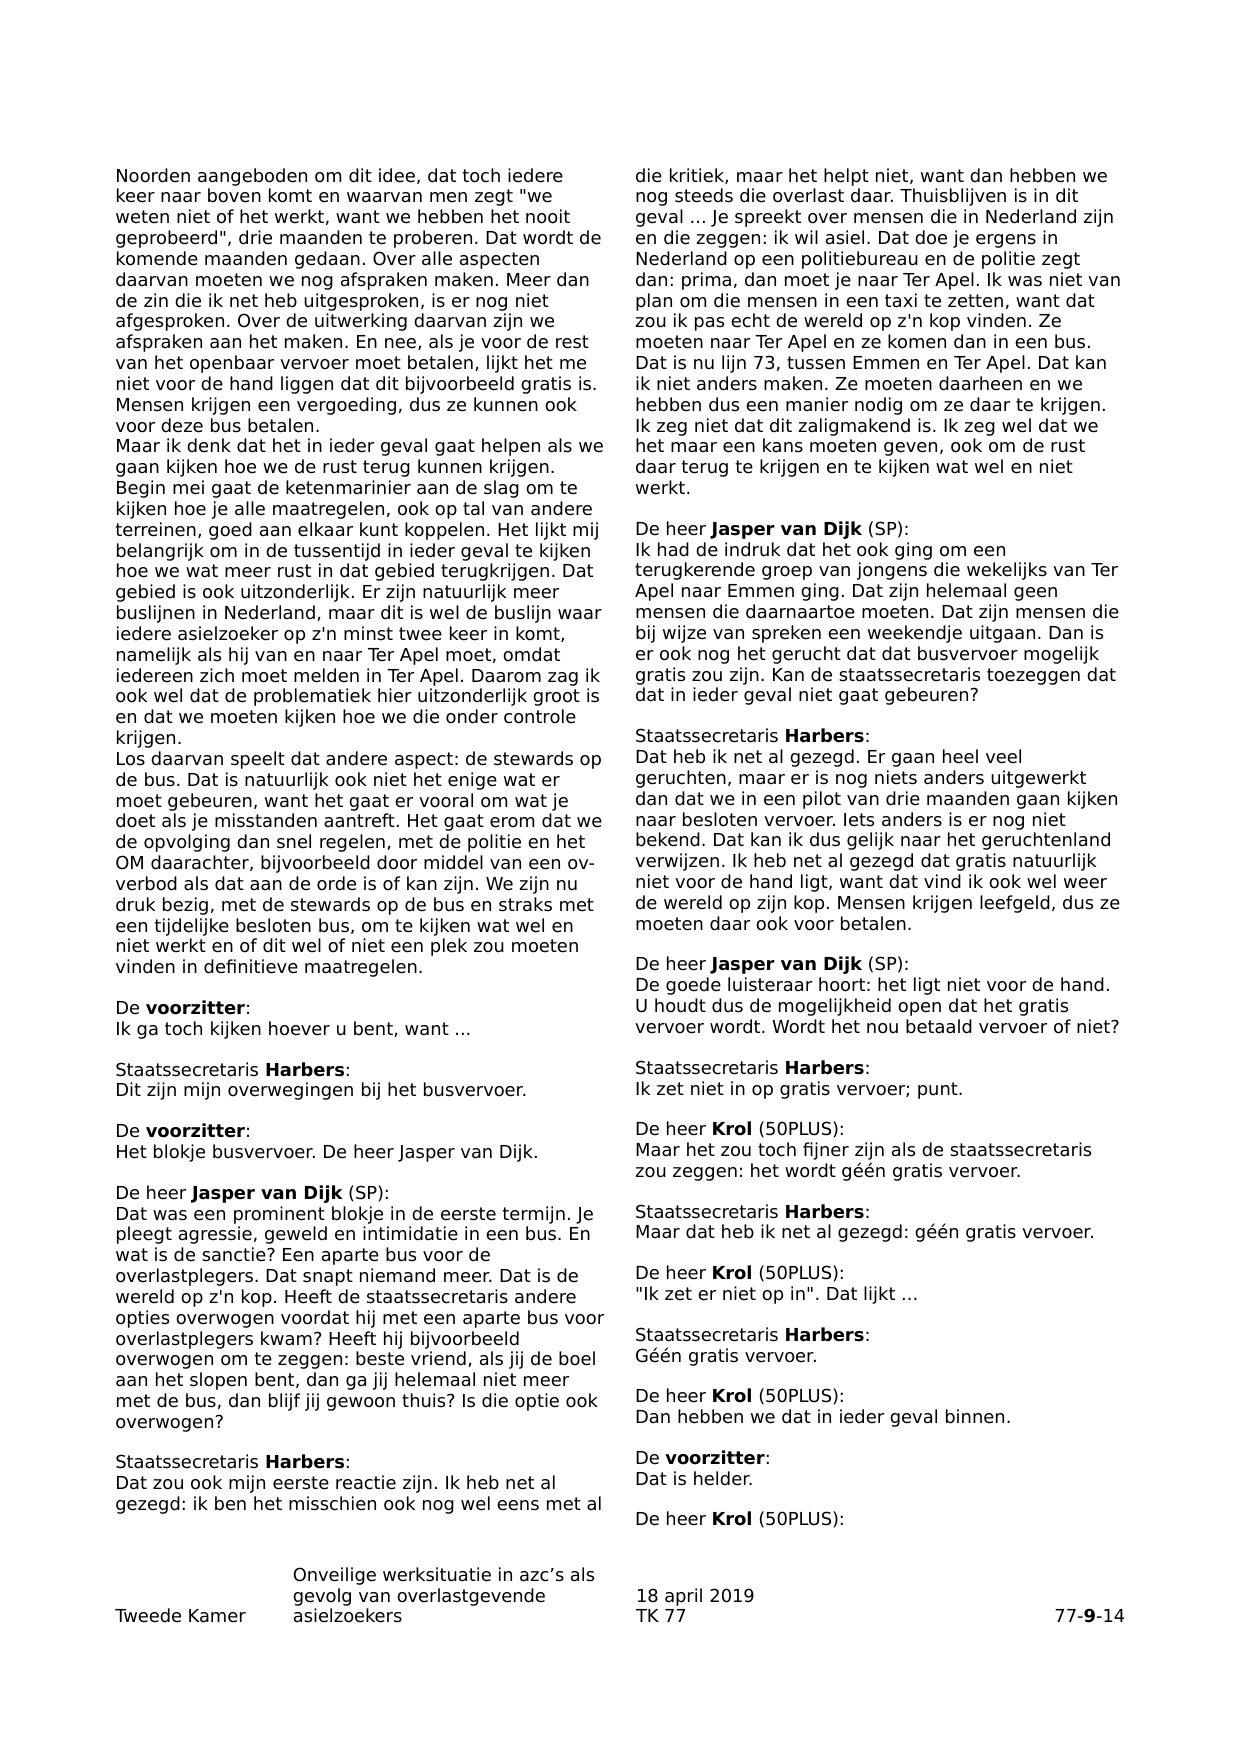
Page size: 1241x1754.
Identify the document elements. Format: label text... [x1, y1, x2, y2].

text Staatssecretaris Harbers: [635, 1324, 1125, 1345]
text Dan hebben we dat in ieder geval binnen. [635, 1407, 1125, 1428]
text Staatssecretaris Harbers: [635, 1057, 1125, 1078]
text De goede luisteraar hoort: het ligt niet voor de hand. U houdt dus de mogelijkheid open dat het gratis vervoer wordt. Wordt het nou betaald vervoer of niet? [635, 975, 1125, 1037]
text Noorden aangeboden om dit idee, dat toch iedere keer naar boven komt en waarvan men zegt "we weten niet of het werkt, want we hebben het nooit geprobeerd", drie maanden te proberen. Dat wordt de komende maanden gedaan. Over alle aspecten daarvan moeten we nog afspraken maken. Meer dan de zin die ik net heb uitgesproken, is er nog niet afgesproken. Over de uitwerking daarvan zijn we afspraken aan het maken. En nee, als je voor de rest van het openbaar vervoer moet betalen, lijkt het me niet voor de hand liggen dat dit bijvoorbeeld gratis is. Mensen krijgen een vergoeding, dus ze kunnen ook voor deze bus betalen. [115, 165, 605, 436]
text De voorzitter: [115, 1121, 605, 1142]
text De heer Krol (50PLUS): [635, 1119, 1125, 1140]
text Ik ga toch kijken hoever u bent, want ... [115, 1018, 605, 1039]
text Ik zet niet in op gratis vervoer; punt. [635, 1078, 1125, 1099]
text De voorzitter: [115, 998, 605, 1018]
text Staatssecretaris Harbers: [115, 1059, 605, 1080]
text Ik had de indruk dat het ook ging om een terugkerende groep van jongens die wekelijks van Ter Apel naar Emmen ging. Dat zijn helemaal geen mensen die daarnaartoe moeten. Dat zijn mensen die bij wijze van spreken een weekendje uitgaan. Dan is er ook nog het gerucht dat dat busvervoer mogelijk gratis zou zijn. Kan de staatssecretaris toezeggen dat dat in ieder geval niet gaat gebeuren? [635, 539, 1125, 706]
text De heer Krol (50PLUS): [635, 1386, 1125, 1407]
text Het blokje busvervoer. De heer Jasper van Dijk. [115, 1142, 605, 1162]
text De heer Krol (50PLUS): [635, 1263, 1125, 1284]
text Staatssecretaris Harbers: [115, 1452, 605, 1473]
text "Ik zet er niet op in". Dat lijkt ... [635, 1284, 1125, 1304]
text De heer Jasper van Dijk (SP): [635, 954, 1125, 975]
text Staatssecretaris Harbers: [635, 1201, 1125, 1222]
text Dat was een prominent blokje in de eerste termijn. Je pleegt agressie, geweld en intimidatie in een bus. En wat is de sanctie? Een aparte bus voor de overlastplegers. Dat snapt niemand meer. Dat is de wereld op z'n kop. Heeft de staatssecretaris andere opties overwogen voordat hij met een aparte bus voor overlastplegers kwam? Heeft hij bijvoorbeeld overwogen om te zeggen: beste vriend, als jij de boel aan het slopen bent, dan ga jij helemaal niet meer met de bus, dan blijf jij gewoon thuis? Is die optie ook overwogen? [115, 1203, 605, 1432]
text die kritiek, maar het helpt niet, want dan hebben we nog steeds die overlast daar. Thuisblijven is in dit geval ... Je spreekt over mensen die in Nederland zijn en die zeggen: ik wil asiel. Dat doe je ergens in Nederland op een politiebureau en de politie zegt dan: prima, dan moet je naar Ter Apel. Ik was niet van plan om die mensen in een taxi te zetten, want dat zou ik pas echt de wereld op z'n kop vinden. Ze moeten naar Ter Apel en ze komen dan in een bus. Dat is nu lijn 73, tussen Emmen en Ter Apel. Dat kan ik niet anders maken. Ze moeten daarheen en we hebben dus een manier nodig om ze daar te krijgen. Ik zeg niet dat dit zaligmakend is. Ik zeg wel dat we het maar een kans moeten geven, ook om de rust daar terug te krijgen en te kijken wat wel en niet werkt. [635, 165, 1125, 499]
text De heer Krol (50PLUS): [635, 1509, 1125, 1530]
text Maar het zou toch fijner zijn als de staatssecretaris zou zeggen: het wordt géén gratis vervoer. [635, 1140, 1125, 1181]
text Dat heb ik net al gezegd. Er gaan heel veel geruchten, maar er is nog niets anders uitgewerkt dan dat we in een pilot van drie maanden gaan kijken naar besloten vervoer. Iets anders is er nog niet bekend. Dat kan ik dus gelijk naar het geruchtenland verwijzen. Ik heb net al gezegd dat gratis natuurlijk niet voor de hand ligt, want dat vind ik ook wel weer de wereld op zijn kop. Mensen krijgen leefgeld, dus ze moeten daar ook voor betalen. [635, 747, 1125, 934]
text Los daarvan speelt dat andere aspect: de stewards op de bus. Dat is natuurlijk ook niet het enige wat er moet gebeuren, want het gaat er vooral om wat je doet als je misstanden aantreft. Het gaat erom dat we de opvolging dan snel regelen, met de politie en het OM daarachter, bijvoorbeeld door middel van een ov-verbod als dat aan de orde is of kan zijn. We zijn nu druk bezig, met de stewards op de bus en straks met een tijdelijke besloten bus, om te kijken wat wel en niet werkt en of dit wel of niet een plek zou moeten vinden in definitieve maatregelen. [115, 749, 605, 978]
text Géén gratis vervoer. [635, 1345, 1125, 1366]
text De voorzitter: [635, 1448, 1125, 1468]
text Dat zou ook mijn eerste reactie zijn. Ik heb net al gezegd: ik ben het misschien ook nog wel eens met al [115, 1473, 605, 1515]
text Maar ik denk dat het in ieder geval gaat helpen als we gaan kijken hoe we de rust terug kunnen krijgen. Begin mei gaat de ketenmarinier aan de slag om te kijken hoe je alle maatregelen, ook op tal van andere terreinen, goed aan elkaar kunt koppelen. Het lijkt mij belangrijk om in de tussentijd in ieder geval te kijken hoe we wat meer rust in dat gebied terugkrijgen. Dat gebied is ook uitzonderlijk. Er zijn natuurlijk meer buslijnen in Nederland, maar dit is wel de buslijn waar iedere asielzoeker op z'n minst twee keer in komt, namelijk als hij van en naar Ter Apel moet, omdat iedereen zich moet melden in Ter Apel. Daarom zag ik ook wel dat de problematiek hier uitzonderlijk groot is en dat we moeten kijken hoe we die onder controle krijgen. [115, 436, 605, 749]
text Maar dat heb ik net al gezegd: géén gratis vervoer. [635, 1222, 1125, 1243]
text Dit zijn mijn overwegingen bij het busvervoer. [115, 1080, 605, 1101]
text Staatssecretaris Harbers: [635, 726, 1125, 747]
text De heer Jasper van Dijk (SP): [635, 519, 1125, 539]
text De heer Jasper van Dijk (SP): [115, 1182, 605, 1203]
text Dat is helder. [635, 1468, 1125, 1489]
